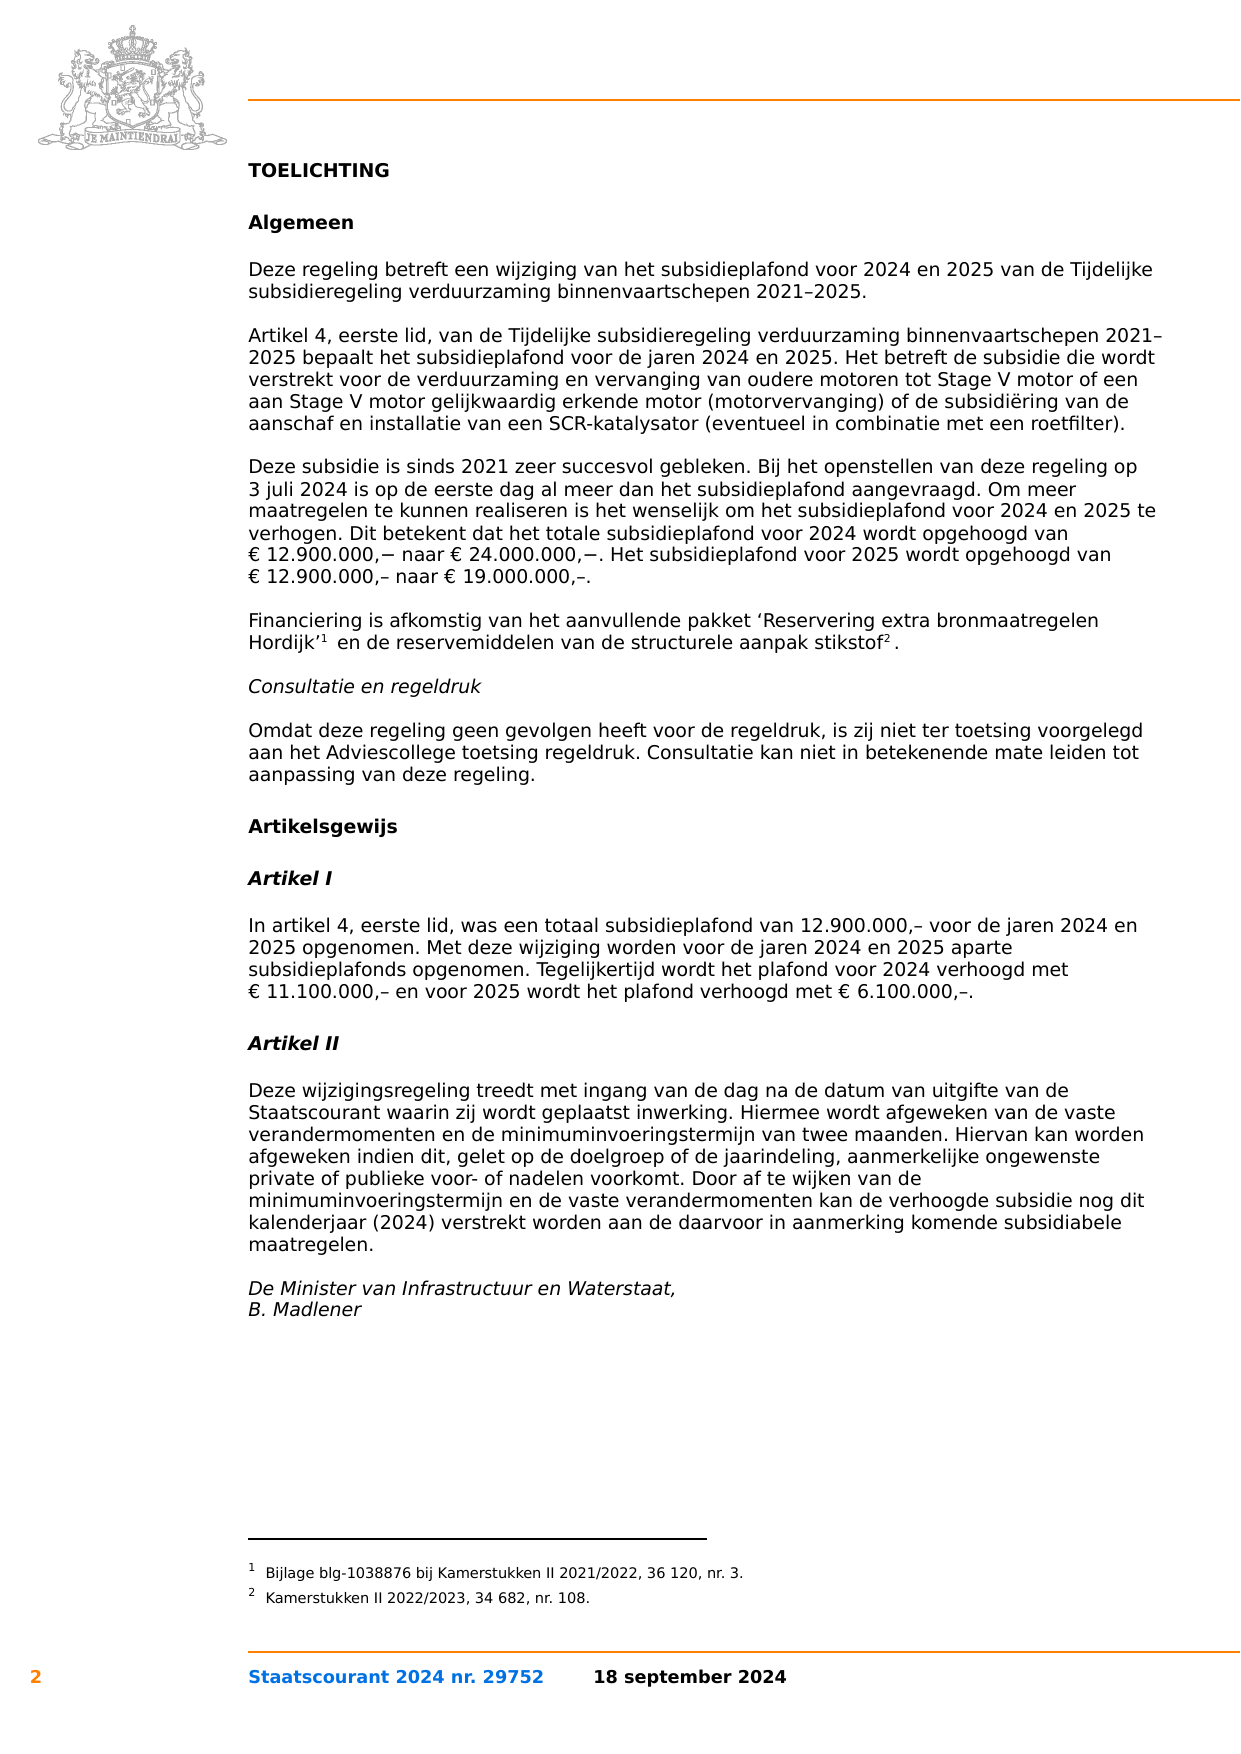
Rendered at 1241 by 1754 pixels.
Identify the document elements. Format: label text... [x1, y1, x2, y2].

text Omdat deze regeling geen gevolgen heeft voor de regeldruk, is zij niet ter toetsing voorgelegd aan het Adviescollege toetsing regeldruk. Consultatie kan niet in betekenende mate leiden tot aanpassing van deze regeling. [248, 720, 1163, 786]
subtitle Algemeen [248, 212, 1163, 234]
text Kamerstukken II 2022/2023, 34 682, nr. 108. [248, 1586, 1163, 1608]
subtitle TOELICHTING [248, 160, 1163, 182]
text Artikel 4, eerste lid, van de Tijdelijke subsidieregeling verduurzaming binnenvaartschepen 2021–2025 bepaalt het subsidieplafond voor de jaren 2024 en 2025. Het betreft de subsidie die wordt verstrekt voor de verduurzaming en vervanging van oudere motoren tot Stage V motor of een aan Stage V motor gelijkwaardig erkende motor (motorvervanging) of de subsidiëring van de aanschaf en installatie van een SCR-katalysator (eventueel in combinatie met een roetfilter). [248, 325, 1163, 434]
text Deze subsidie is sinds 2021 zeer succesvol gebleken. Bij het openstellen van deze regeling op 3 juli 2024 is op de eerste dag al meer dan het subsidieplafond aangevraagd. Om meer maatregelen te kunnen realiseren is het wenselijk om het subsidieplafond voor 2024 en 2025 te verhogen. Dit betekent dat het totale subsidieplafond voor 2024 wordt opgehoogd van € 12.900.000,− naar € 24.000.000,−. Het subsidieplafond voor 2025 wordt opgehoogd van € 12.900.000,– naar € 19.000.000,–. [248, 456, 1163, 588]
picture [38, 25, 227, 150]
subtitle Artikel I [248, 868, 1163, 890]
subtitle Consultatie en regeldruk [248, 676, 1163, 698]
text Bijlage blg-1038876 bij Kamerstukken II 2021/2022, 36 120, nr. 3. [248, 1561, 1163, 1583]
subtitle Artikel II [248, 1033, 1163, 1055]
text De Minister van Infrastructuur en Waterstaat, B. Madlener [248, 1277, 1163, 1321]
text In artikel 4, eerste lid, was een totaal subsidieplafond van 12.900.000,– voor de jaren 2024 en 2025 opgenomen. Met deze wijziging worden voor de jaren 2024 en 2025 aparte subsidieplafonds opgenomen. Tegelijkertijd wordt het plafond voor 2024 verhoogd met € 11.100.000,– en voor 2025 wordt het plafond verhoogd met € 6.100.000,–. [248, 915, 1163, 1003]
subtitle Artikelsgewijs [248, 816, 1163, 838]
text Deze regeling betreft een wijziging van het subsidieplafond voor 2024 en 2025 van de Tijdelijke subsidieregeling verduurzaming binnenvaartschepen 2021–2025. [248, 259, 1163, 303]
text Deze wijzigingsregeling treedt met ingang van de dag na de datum van uitgifte van de Staatscourant waarin zij wordt geplaatst inwerking. Hiermee wordt afgeweken van de vaste verandermomenten en de minimuminvoeringstermijn van twee maanden. Hiervan kan worden afgeweken indien dit, gelet op de doelgroep of de jaarindeling, aanmerkelijke ongewenste private of publieke voor- of nadelen voorkomt. Door af te wijken van de minimuminvoeringstermijn en de vaste verandermomenten kan de verhoogde subsidie nog dit kalenderjaar (2024) verstrekt worden aan de daarvoor in aanmerking komende subsidiabele maatregelen. [248, 1080, 1163, 1256]
text Financiering is afkomstig van het aanvullende pakket ‘Reservering extra bronmaatregelen Hordijk’ en de reservemiddelen van de structurele aanpak stikstof. [248, 610, 1163, 654]
